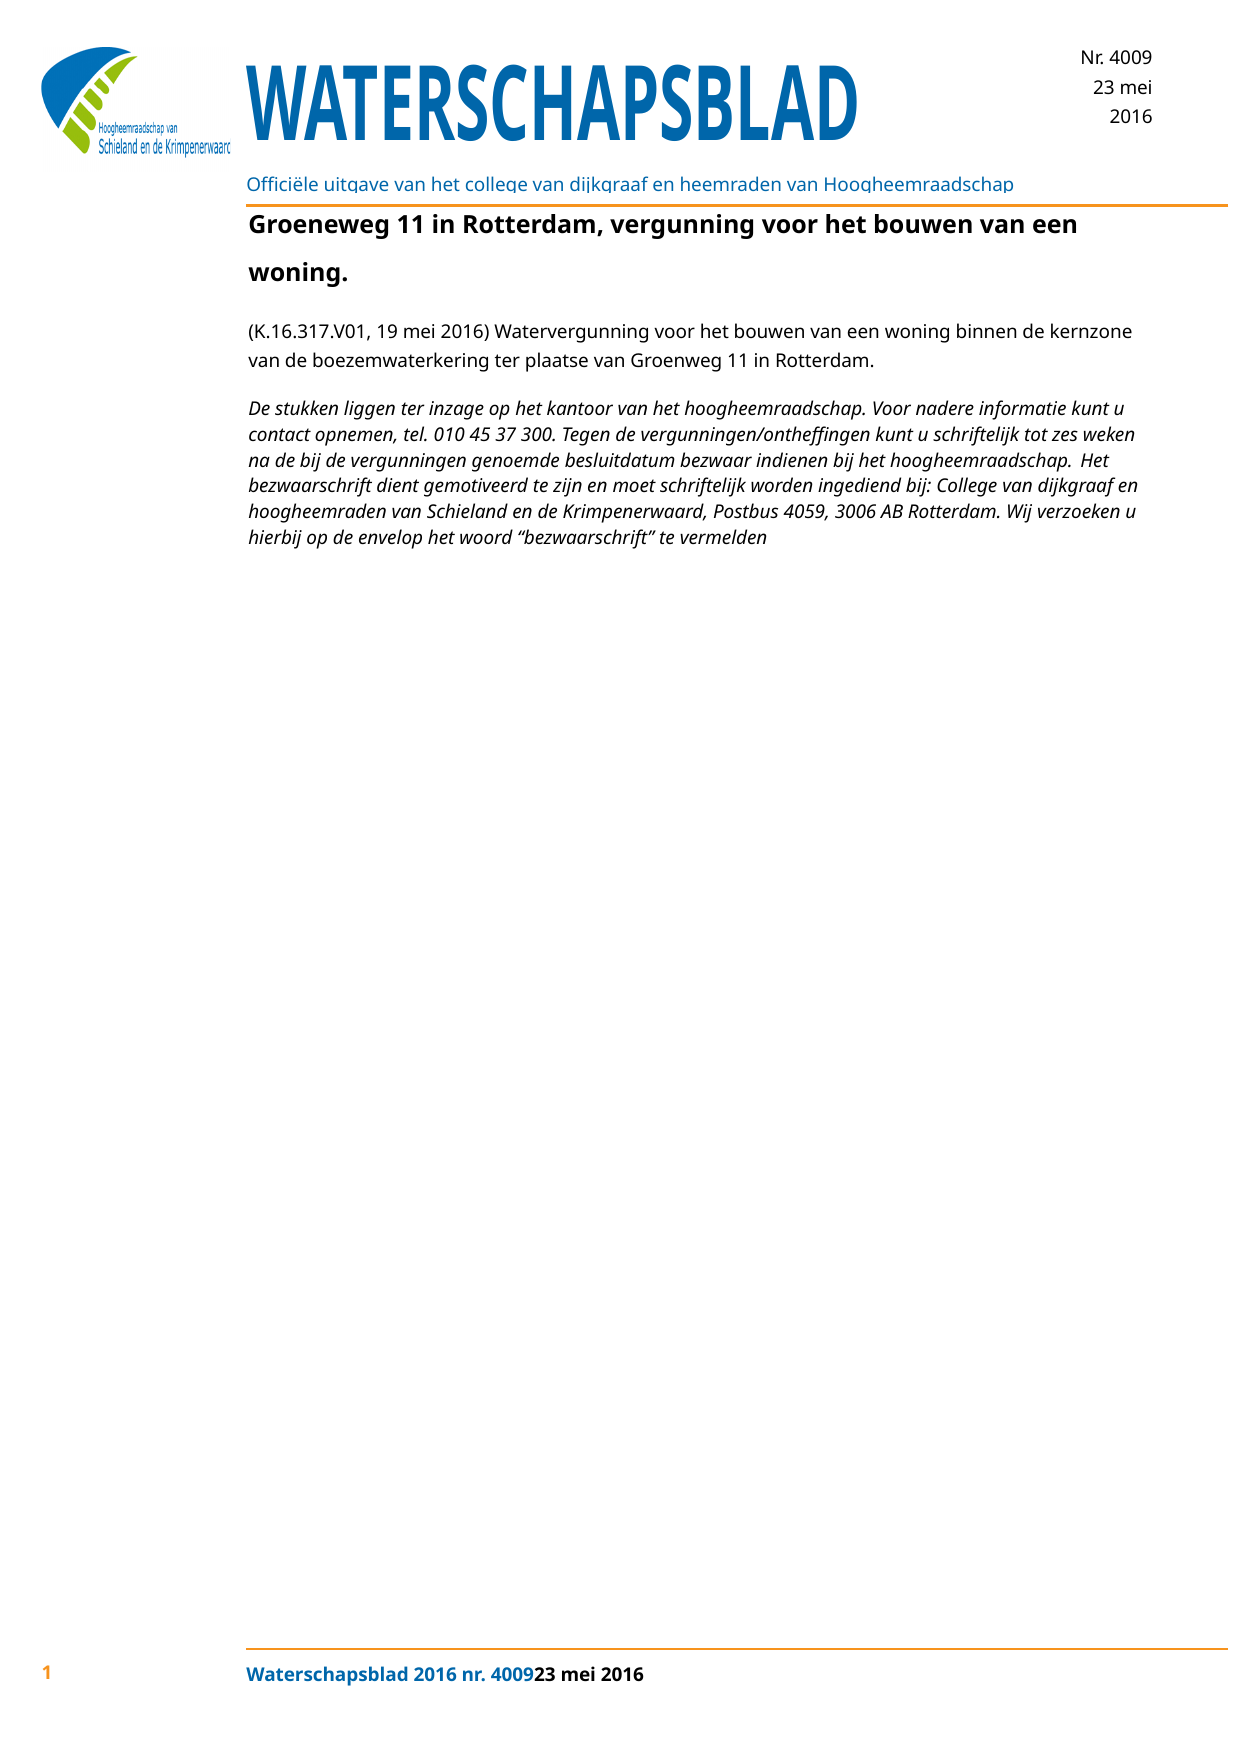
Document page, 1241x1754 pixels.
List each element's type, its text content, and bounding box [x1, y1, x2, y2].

text (K.16.317.V01, 19 mei 2016) Watervergunning voor het bouwen van een woning binnen de kernzone van de boezemwaterkering ter plaatse van Groenweg 11 in Rotterdam. [248, 318, 1152, 373]
text De stukken liggen ter inzage op het kantoor van het hoogheemraadschap. Voor nadere informatie kunt u contact opnemen, tel. 010 45 37 300. Tegen de vergunningen/ontheffingen kunt u schriftelijk tot zes weken na de bij de vergunningen genoemde besluitdatum bezwaar indienen bij het hoogheemraadschap. Het bezwaarschrift dient gemotiveerd te zijn en moet schriftelijk worden ingediend bij: College van dijkgraaf en hoogheemraden van Schieland en de Krimpenerwaard, Postbus 4059, 3006 AB Rotterdam. Wij verzoeken u hierbij op de envelop het woord “bezwaarschrift” te vermelden [248, 395, 1152, 550]
picture [41, 47, 231, 172]
text Groeneweg 11 in Rotterdam, vergunning voor het bouwen van een woning. [248, 207, 1152, 288]
